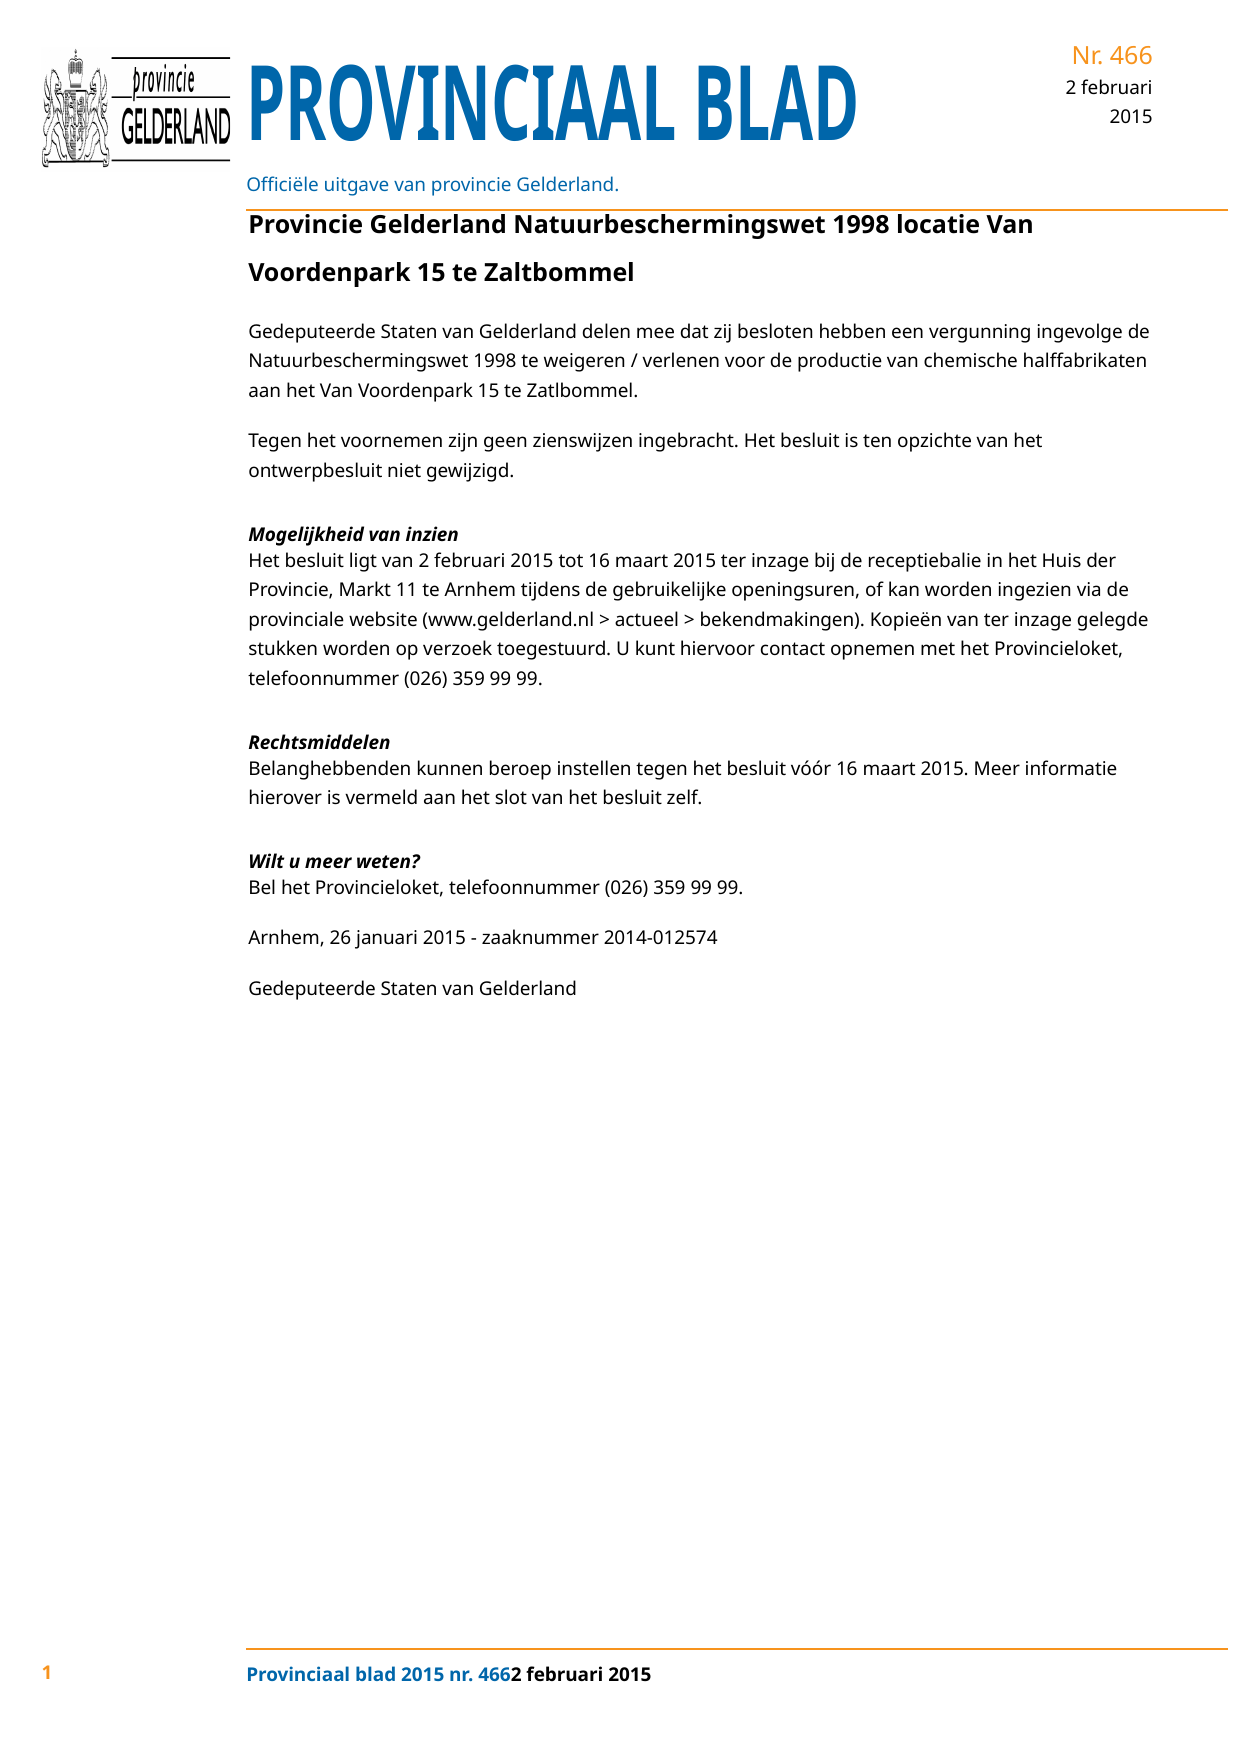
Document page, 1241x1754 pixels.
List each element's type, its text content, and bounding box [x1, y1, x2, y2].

text Provincie Gelderland Natuurbeschermingswet 1998 locatie Van Voordenpark 15 te Zaltbommel [248, 211, 1152, 288]
text Gedeputeerde Staten van Gelderland delen mee dat zij besloten hebben een vergunning ingevolge de Natuurbeschermingswet 1998 te weigeren / verlenen voor de productie van chemische halffabrikaten aan het Van Voordenpark 15 te Zatlbommel. [248, 318, 1152, 403]
text Belanghebbenden kunnen beroep instellen tegen het besluit vóór 16 maart 2015. Meer informatie hierover is vermeld aan het slot van het besluit zelf. [248, 755, 1152, 810]
text Het besluit ligt van 2 februari 2015 tot 16 maart 2015 ter inzage bij de receptiebalie in het Huis der Provincie, Markt 11 te Arnhem tijdens de gebruikelijke openingsuren, of kan worden ingezien via de provinciale website (www.gelderland.nl > actueel > bekendmakingen). Kopieën van ter inzage gelegde stukken worden op verzoek toegestuurd. U kunt hiervoor contact opnemen met het Provincieloket, telefoonnummer (026) 359 99 99. [248, 547, 1152, 691]
picture [41, 47, 231, 172]
text Bel het Provincieloket, telefoonnummer (026) 359 99 99. [248, 874, 1152, 900]
text Gedeputeerde Staten van Gelderland [248, 975, 1152, 1001]
text Arnhem, 26 januari 2015 - zaaknummer 2014-012574 [248, 924, 1152, 950]
text Rechtsmiddelen [248, 729, 1152, 755]
text Mogelijkheid van inzien [248, 521, 1152, 547]
text Tegen het voornemen zijn geen zienswijzen ingebracht. Het besluit is ten opzichte van het ontwerpbesluit niet gewijzigd. [248, 427, 1152, 483]
text Wilt u meer weten? [248, 848, 1152, 874]
